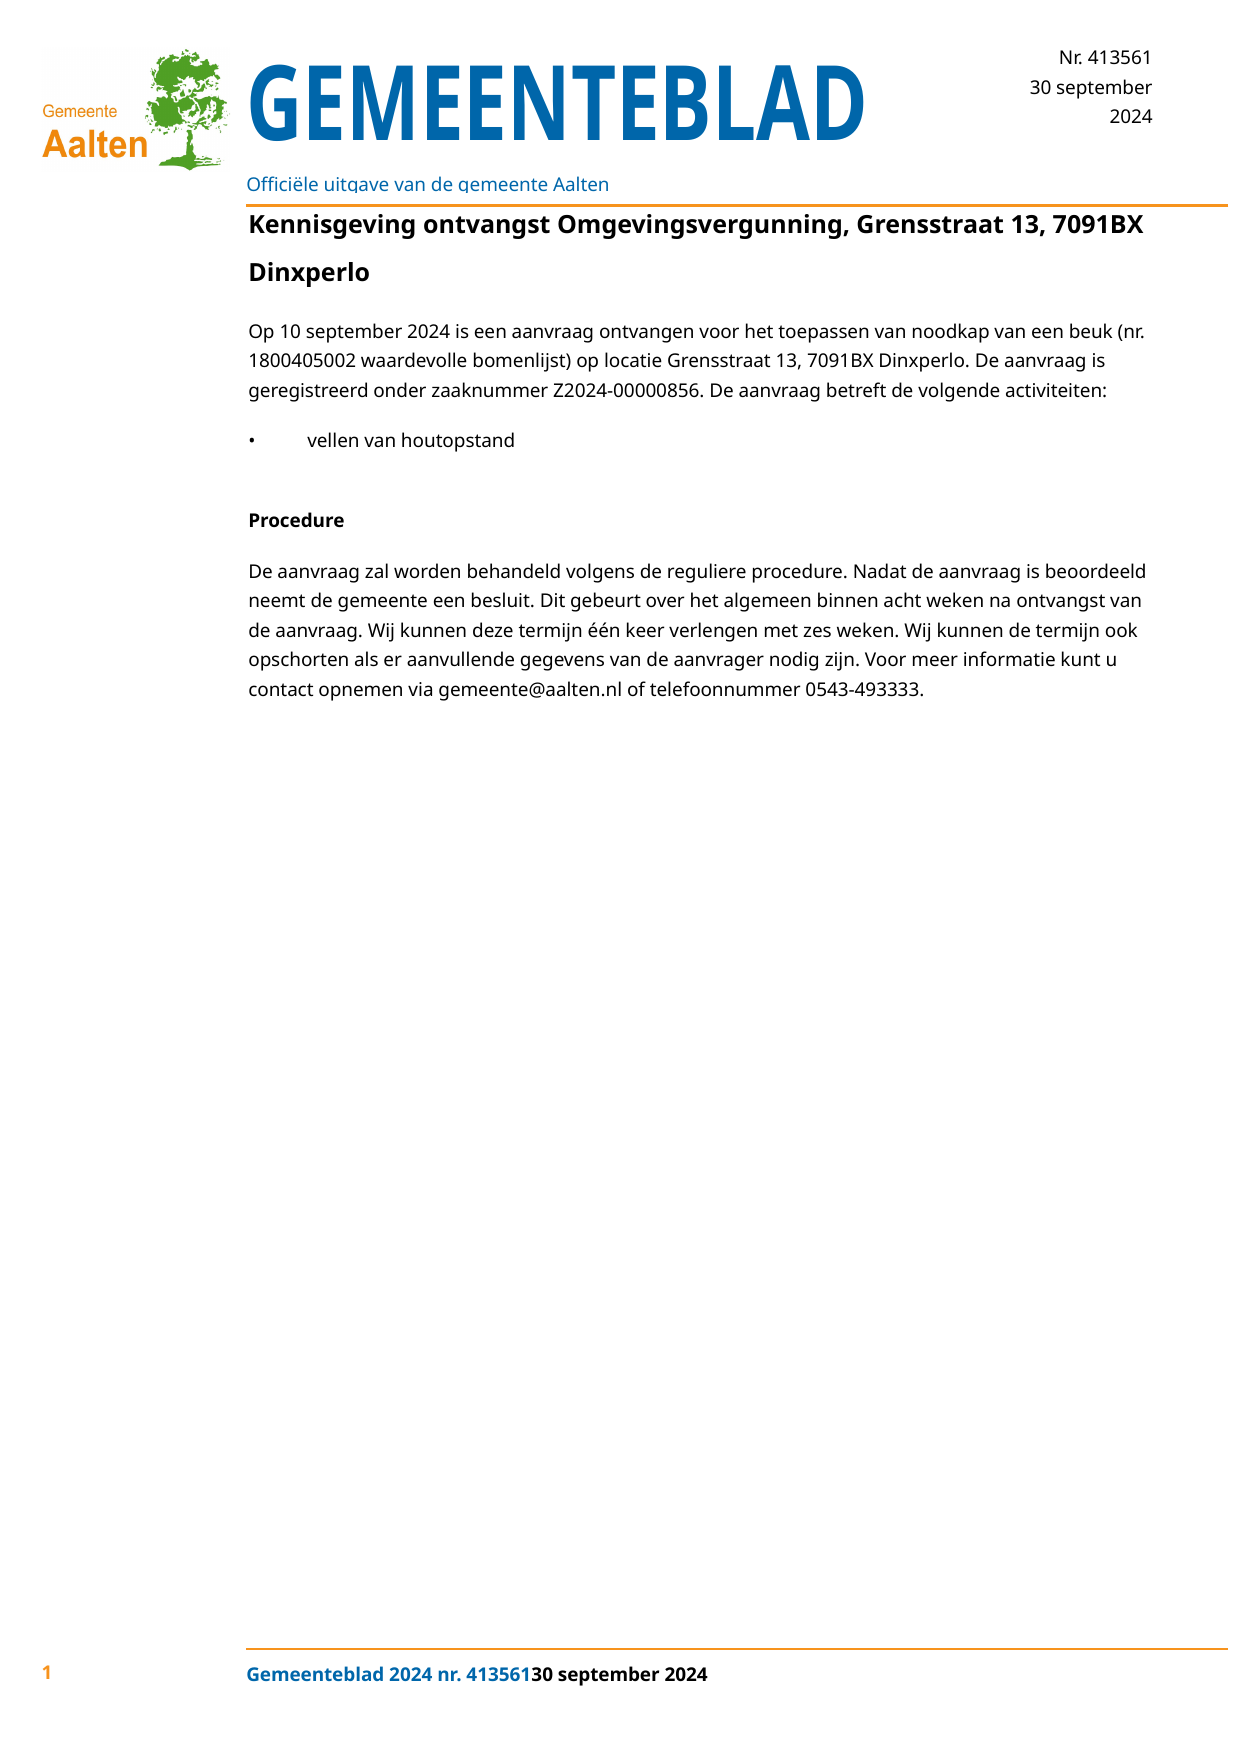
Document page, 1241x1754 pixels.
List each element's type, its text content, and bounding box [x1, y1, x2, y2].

list vellen van houtopstand [248, 427, 1152, 453]
text Kennisgeving ontvangst Omgevingsvergunning, Grensstraat 13, 7091BX Dinxperlo [248, 207, 1152, 288]
text De aanvraag zal worden behandeld volgens de reguliere procedure. Nadat de aanvraag is beoordeeld neemt de gemeente een besluit. Dit gebeurt over het algemeen binnen acht weken na ontvangst van de aanvraag. Wij kunnen deze termijn één keer verlengen met zes weken. Wij kunnen de termijn ook opschorten als er aanvullende gegevens van de aanvrager nodig zijn. Voor meer informatie kunt u contact opnemen via gemeente@aalten.nl of telefoonnummer 0543-493333. [248, 558, 1152, 702]
text Op 10 september 2024 is een aanvraag ontvangen voor het toepassen van noodkap van een beuk (nr. 1800405002 waardevolle bomenlijst) op locatie Grensstraat 13, 7091BX Dinxperlo. De aanvraag is geregistreerd onder zaaknummer Z2024-00000856. De aanvraag betreft de volgende activiteiten: [248, 318, 1152, 403]
picture [41, 47, 231, 172]
text Procedure [248, 507, 1152, 533]
